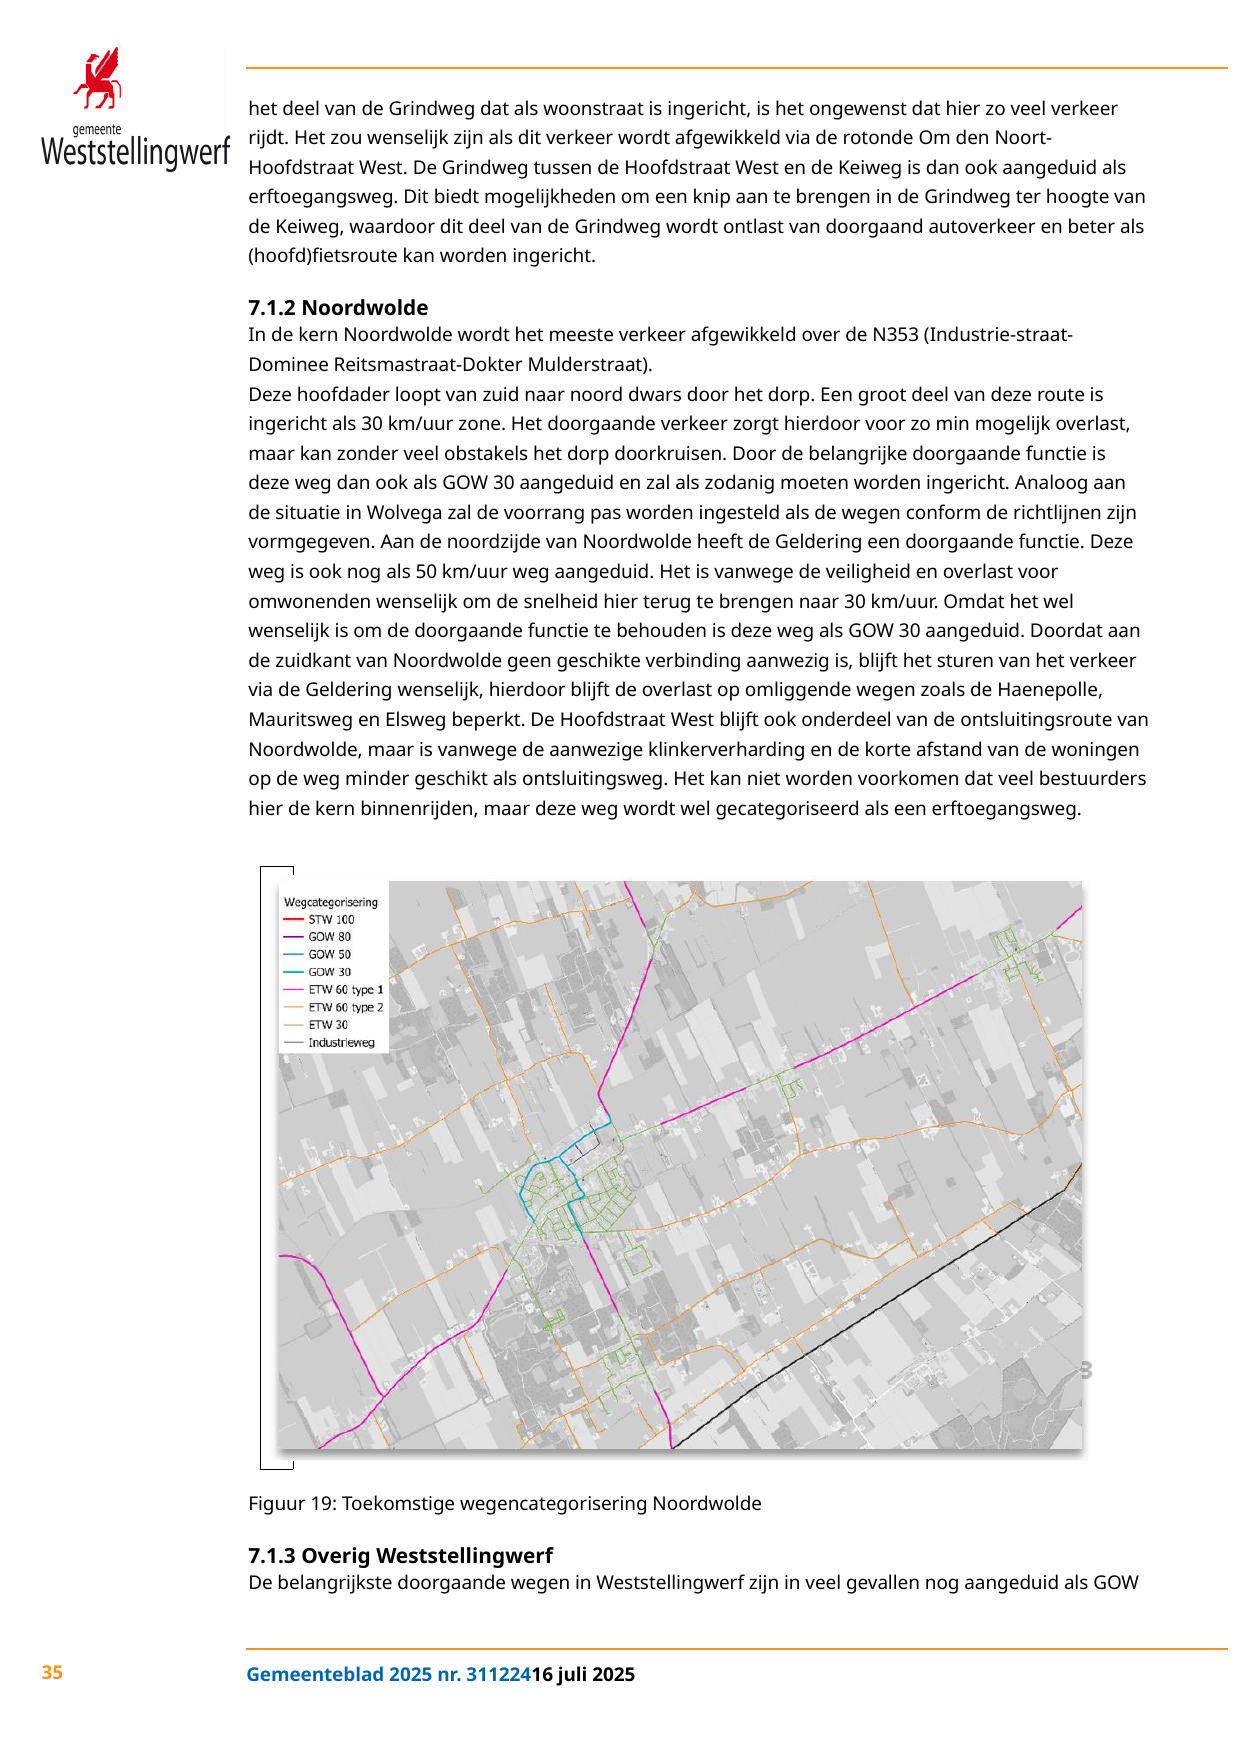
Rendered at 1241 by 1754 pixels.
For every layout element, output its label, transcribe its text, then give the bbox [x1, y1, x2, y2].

text In de kern Noordwolde wordt het meeste verkeer afgewikkeld over de N353 (Industrie-straat-Dominee Reitsmastraat-Dokter Mulderstraat). [248, 322, 1152, 377]
text Figuur 19: Toekomstige wegencategorisering Noordwolde [248, 1490, 1152, 1516]
text Deze hoofdader loopt van zuid naar noord dwars door het dorp. Een groot deel van deze route is ingericht als 30 km/uur zone. Het doorgaande verkeer zorgt hierdoor voor zo min mogelijk overlast, maar kan zonder veel obstakels het dorp doorkruisen. Door de belangrijke doorgaande functie is deze weg dan ook als GOW 30 aangeduid en zal als zodanig moeten worden ingericht. Analoog aan de situatie in Wolvega zal de voorrang pas worden ingesteld als de wegen conform de richtlijnen zijn vormgegeven. Aan de noordzijde van Noordwolde heeft de Geldering een doorgaande functie. Deze weg is ook nog als 50 km/uur weg aangeduid. Het is vanwege de veiligheid en overlast voor omwonenden wenselijk om de snelheid hier terug te brengen naar 30 km/uur. Omdat het wel wenselijk is om de doorgaande functie te behouden is deze weg als GOW 30 aangeduid. Doordat aan de zuidkant van Noordwolde geen geschikte verbinding aanwezig is, blijft het sturen van het verkeer via de Geldering wenselijk, hierdoor blijft de overlast op omliggende wegen zoals de Haenepolle, Mauritsweg en Elsweg beperkt. De Hoofdstraat West blijft ook onderdeel van de ontsluitingsroute van Noordwolde, maar is vanwege de aanwezige klinkerverharding en de korte afstand van de woningen op de weg minder geschikt als ontsluitingsweg. Het kan niet worden voorkomen dat veel bestuurders hier de kern binnenrijden, maar deze weg wordt wel gecategoriseerd als een erftoegangsweg. [248, 381, 1152, 821]
picture [41, 47, 231, 172]
text het deel van de Grindweg dat als woonstraat is ingericht, is het ongewenst dat hier zo veel verkeer rijdt. Het zou wenselijk zijn als dit verkeer wordt afgewikkeld via de rotonde Om den Noort-Hoofdstraat West. De Grindweg tussen de Hoofdstraat West en de Keiweg is dan ook aangeduid als erftoegangsweg. Dit biedt mogelijkheden om een knip aan te brengen in de Grindweg ter hoogte van de Keiweg, waardoor dit deel van de Grindweg wordt ontlast van doorgaand autoverkeer en beter als (hoofd)fietsroute kan worden ingericht. [248, 95, 1152, 268]
text De belangrijkste doorgaande wegen in Weststellingwerf zijn in veel gevallen nog aangeduid als GOW [248, 1569, 1152, 1595]
text 7.1.3 Overig Weststellingwerf [248, 1541, 1152, 1569]
text 7.1.2 Noordwolde [248, 293, 1152, 322]
picture [268, 875, 1096, 1461]
